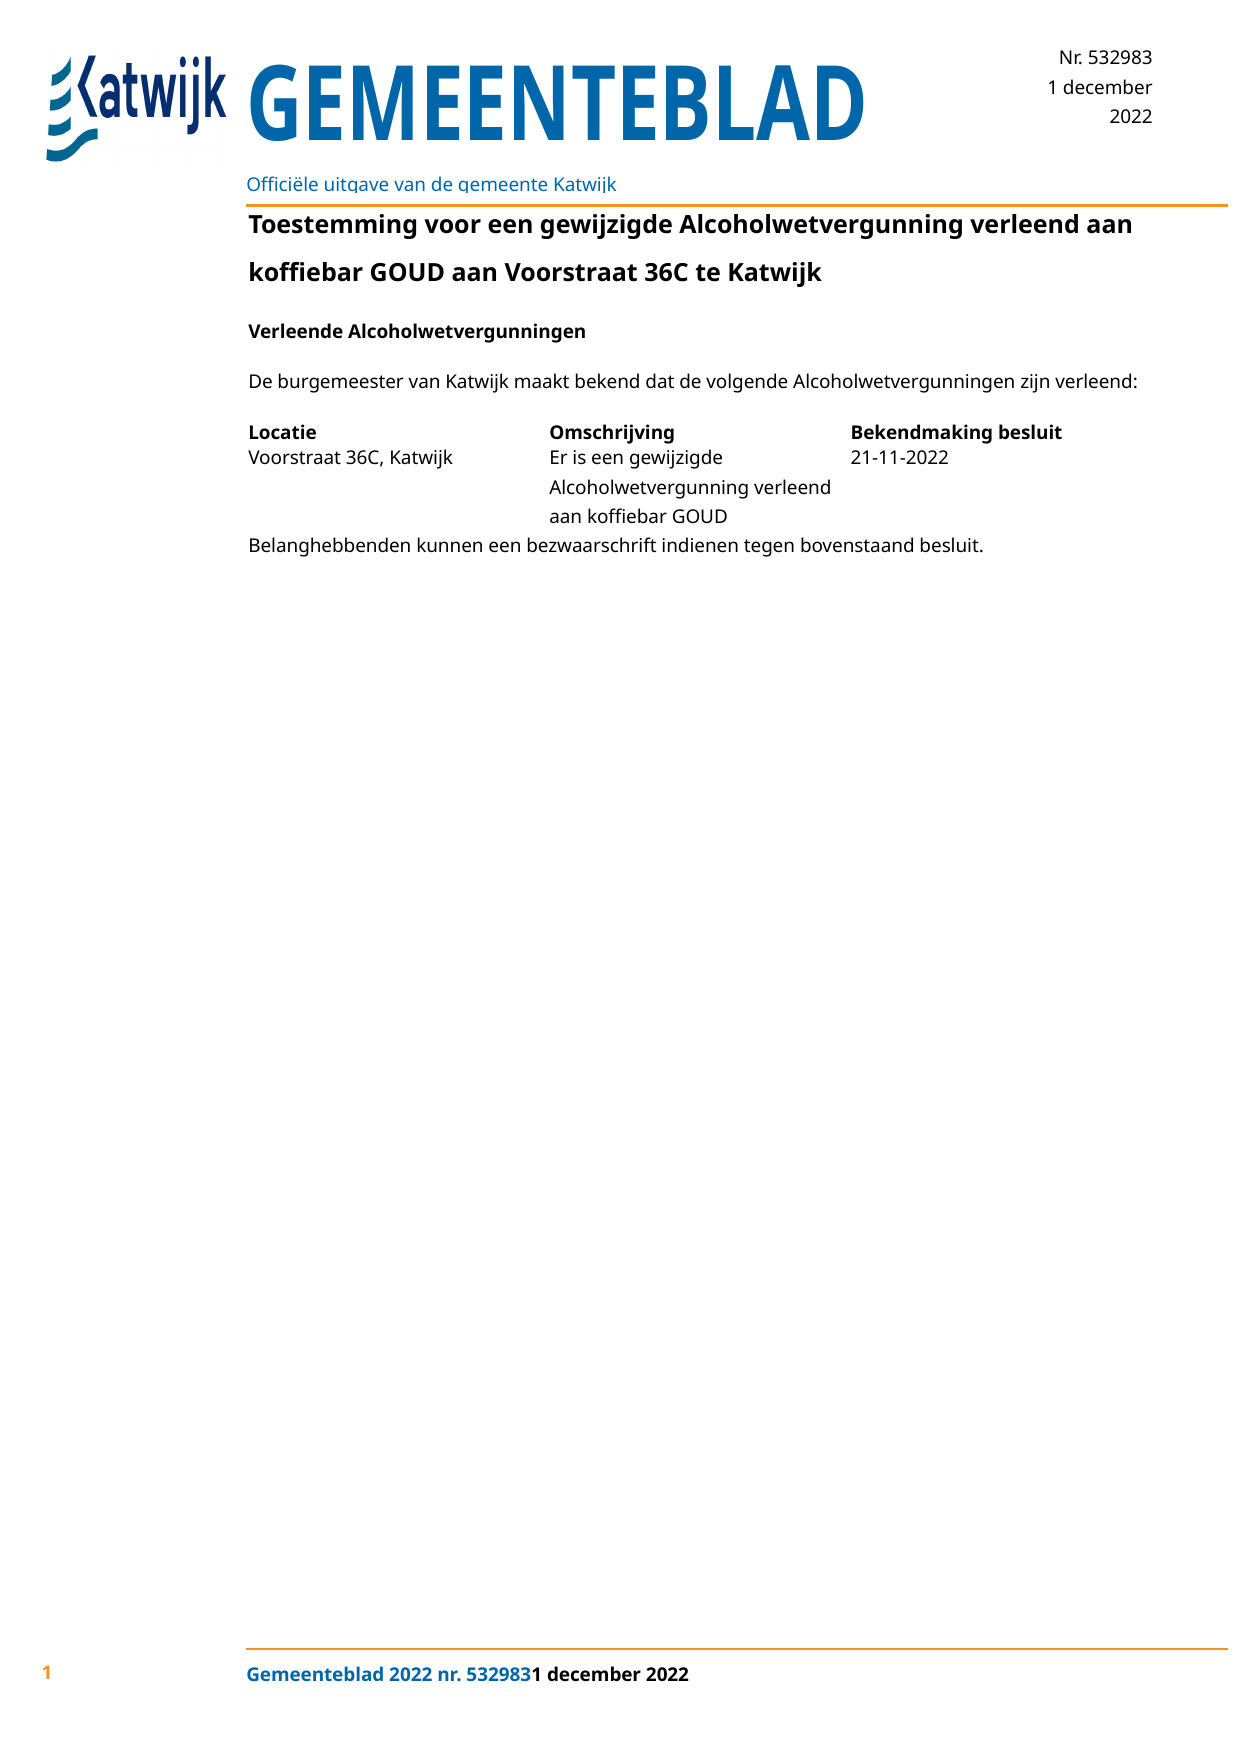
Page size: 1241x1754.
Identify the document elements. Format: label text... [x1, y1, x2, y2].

table_cell Er is een gewijzigde Alcoholwetvergunning verleend aan koffiebar GOUD [549, 445, 850, 529]
text De burgemeester van Katwijk maakt bekend dat de volgende Alcoholwetvergunningen zijn verleend: [248, 368, 1152, 394]
table_cell Voorstraat 36C, Katwijk [248, 445, 549, 529]
text Toestemming voor een gewijzigde Alcoholwetvergunning verleend aan koffiebar GOUD aan Voorstraat 36C te Katwijk [248, 207, 1152, 288]
table_cell 21-11-2022 [850, 445, 1152, 529]
table_header Bekendmaking besluit [850, 419, 1152, 444]
table_header Locatie [248, 419, 549, 444]
text Belanghebbenden kunnen een bezwaarschrift indienen tegen bovenstaand besluit. [248, 533, 1152, 558]
table_header Omschrijving [549, 419, 850, 444]
picture [41, 47, 231, 172]
text Verleende Alcoholwetvergunningen [248, 318, 1152, 344]
